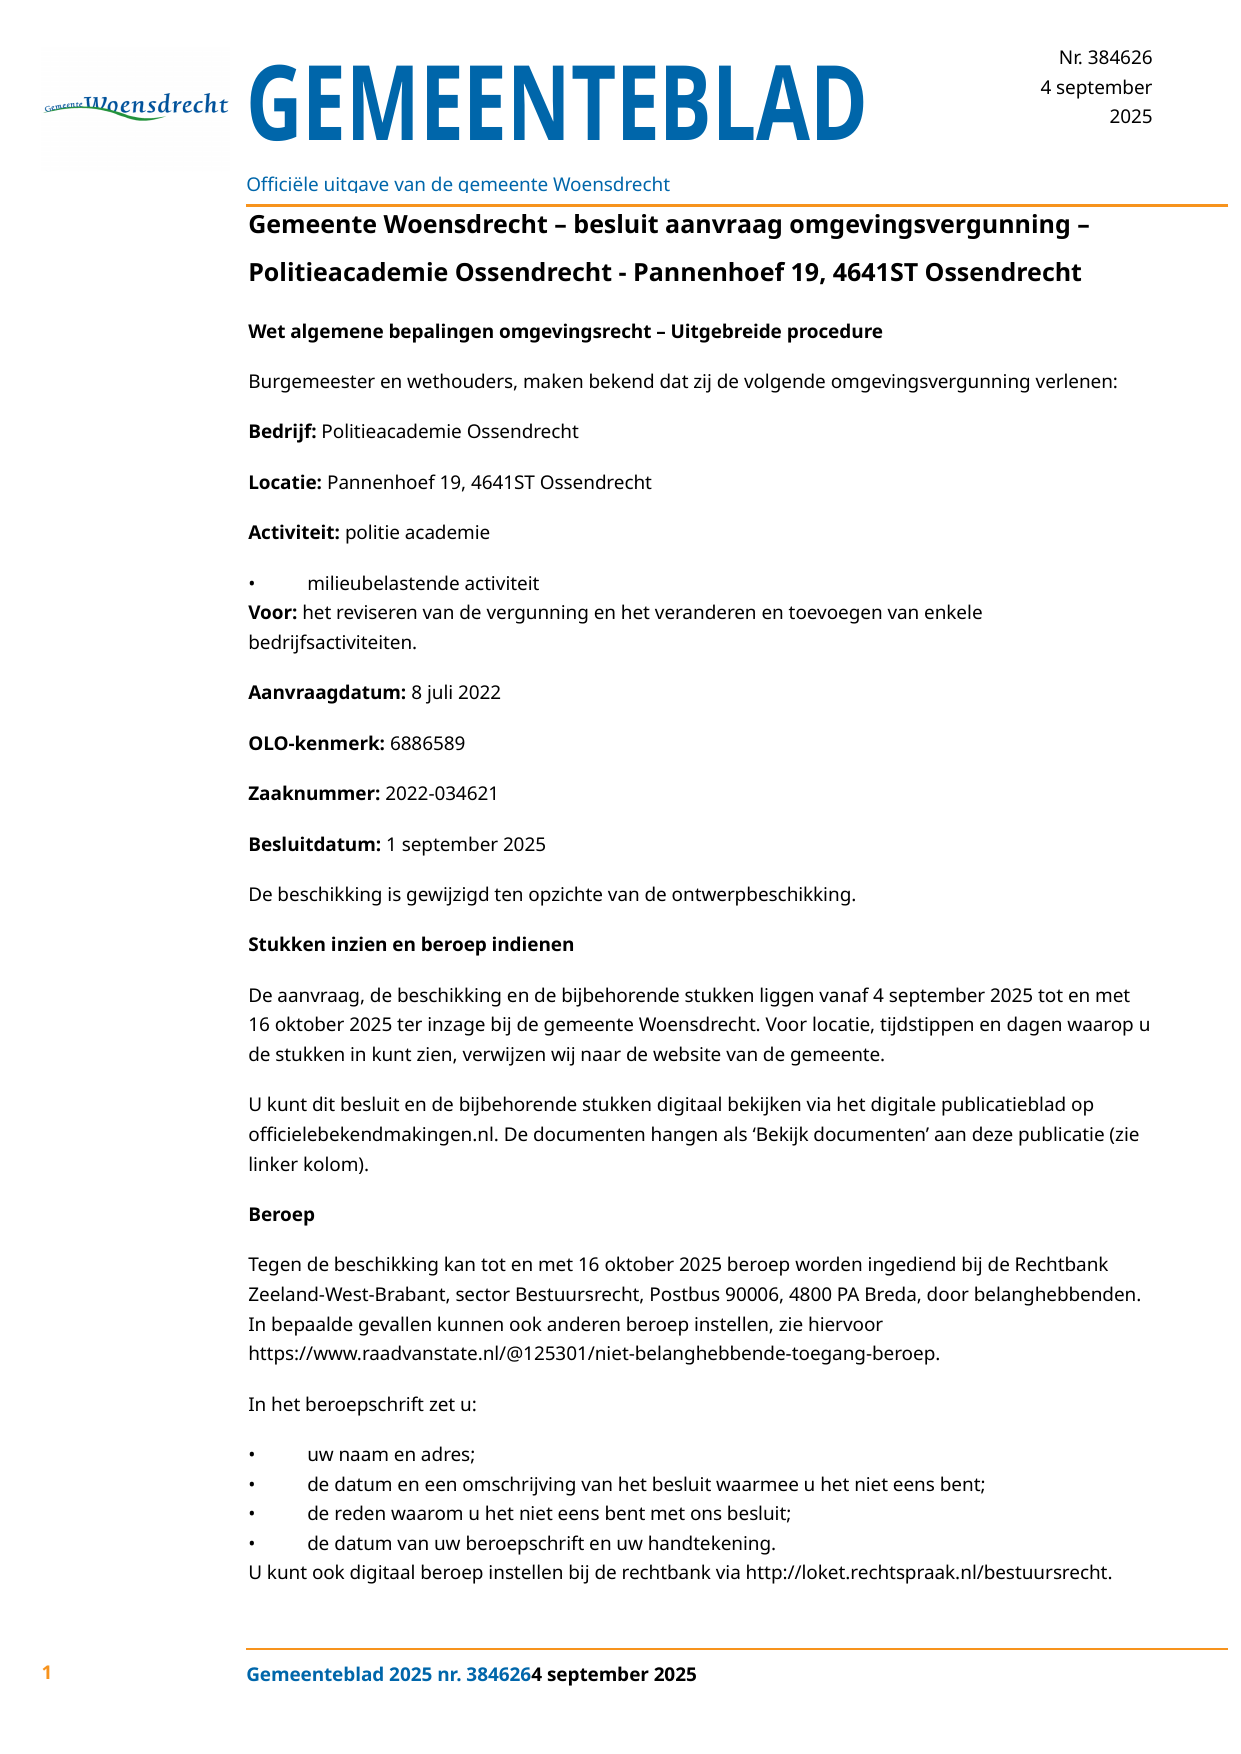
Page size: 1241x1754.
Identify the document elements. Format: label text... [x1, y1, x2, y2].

text Wet algemene bepalingen omgevingsrecht – Uitgebreide procedure [248, 318, 1152, 344]
text Burgemeester en wethouders, maken bekend dat zij de volgende omgevingsvergunning verlenen: [248, 368, 1152, 394]
text U kunt ook digitaal beroep instellen bij de rechtbank via http://loket.rechtspraak.nl/bestuursrecht. [248, 1559, 1152, 1585]
text Zaaknummer: 2022-034621 [248, 780, 1152, 806]
text Stukken inzien en beroep indienen [248, 932, 1152, 957]
text Bedrijf: Politieacademie Ossendrecht [248, 419, 1152, 444]
text Tegen de beschikking kan tot en met 16 oktober 2025 beroep worden ingediend bij de Rechtbank Zeeland-West-Brabant, sector Bestuursrecht, Postbus 90006, 4800 PA Breda, door belanghebbenden. In bepaalde gevallen kunnen ook anderen beroep instellen, zie hiervoor https://www.raadvanstate.nl/@125301/niet-belanghebbende-toegang-beroep. [248, 1252, 1152, 1366]
text Besluitdatum: 1 september 2025 [248, 831, 1152, 857]
picture [41, 47, 231, 172]
text Gemeente Woensdrecht – besluit aanvraag omgevingsvergunning – Politieacademie Ossendrecht - Pannenhoef 19, 4641ST Ossendrecht [248, 207, 1152, 288]
text Voor: het reviseren van de vergunning en het veranderen en toevoegen van enkele bedrijfsactiviteiten. [248, 599, 1152, 655]
text Beroep [248, 1201, 1152, 1227]
list de reden waarom u het niet eens bent met ons besluit; [248, 1500, 1152, 1526]
text In het beroepschrift zet u: [248, 1391, 1152, 1417]
text Activiteit: politie academie [248, 519, 1152, 545]
text Locatie: Pannenhoef 19, 4641ST Ossendrecht [248, 469, 1152, 495]
text OLO-kenmerk: 6886589 [248, 730, 1152, 756]
list milieubelastende activiteit [248, 570, 1152, 596]
text De aanvraag, de beschikking en de bijbehorende stukken liggen vanaf 4 september 2025 tot en met 16 oktober 2025 ter inzage bij de gemeente Woensdrecht. Voor locatie, tijdstippen en dagen waarop u de stukken in kunt zien, verwijzen wij naar de website van de gemeente. [248, 982, 1152, 1067]
text U kunt dit besluit en de bijbehorende stukken digitaal bekijken via het digitale publicatieblad op officielebekendmakingen.nl. De documenten hangen als ‘Bekijk documenten’ aan deze publicatie (zie linker kolom). [248, 1092, 1152, 1177]
text Aanvraagdatum: 8 juli 2022 [248, 679, 1152, 705]
list uw naam en adres; [248, 1441, 1152, 1467]
list de datum van uw beroepschrift en uw handtekening. [248, 1530, 1152, 1556]
list de datum en een omschrijving van het besluit waarmee u het niet eens bent; [248, 1471, 1152, 1497]
text De beschikking is gewijzigd ten opzichte van de ontwerpbeschikking. [248, 881, 1152, 907]
